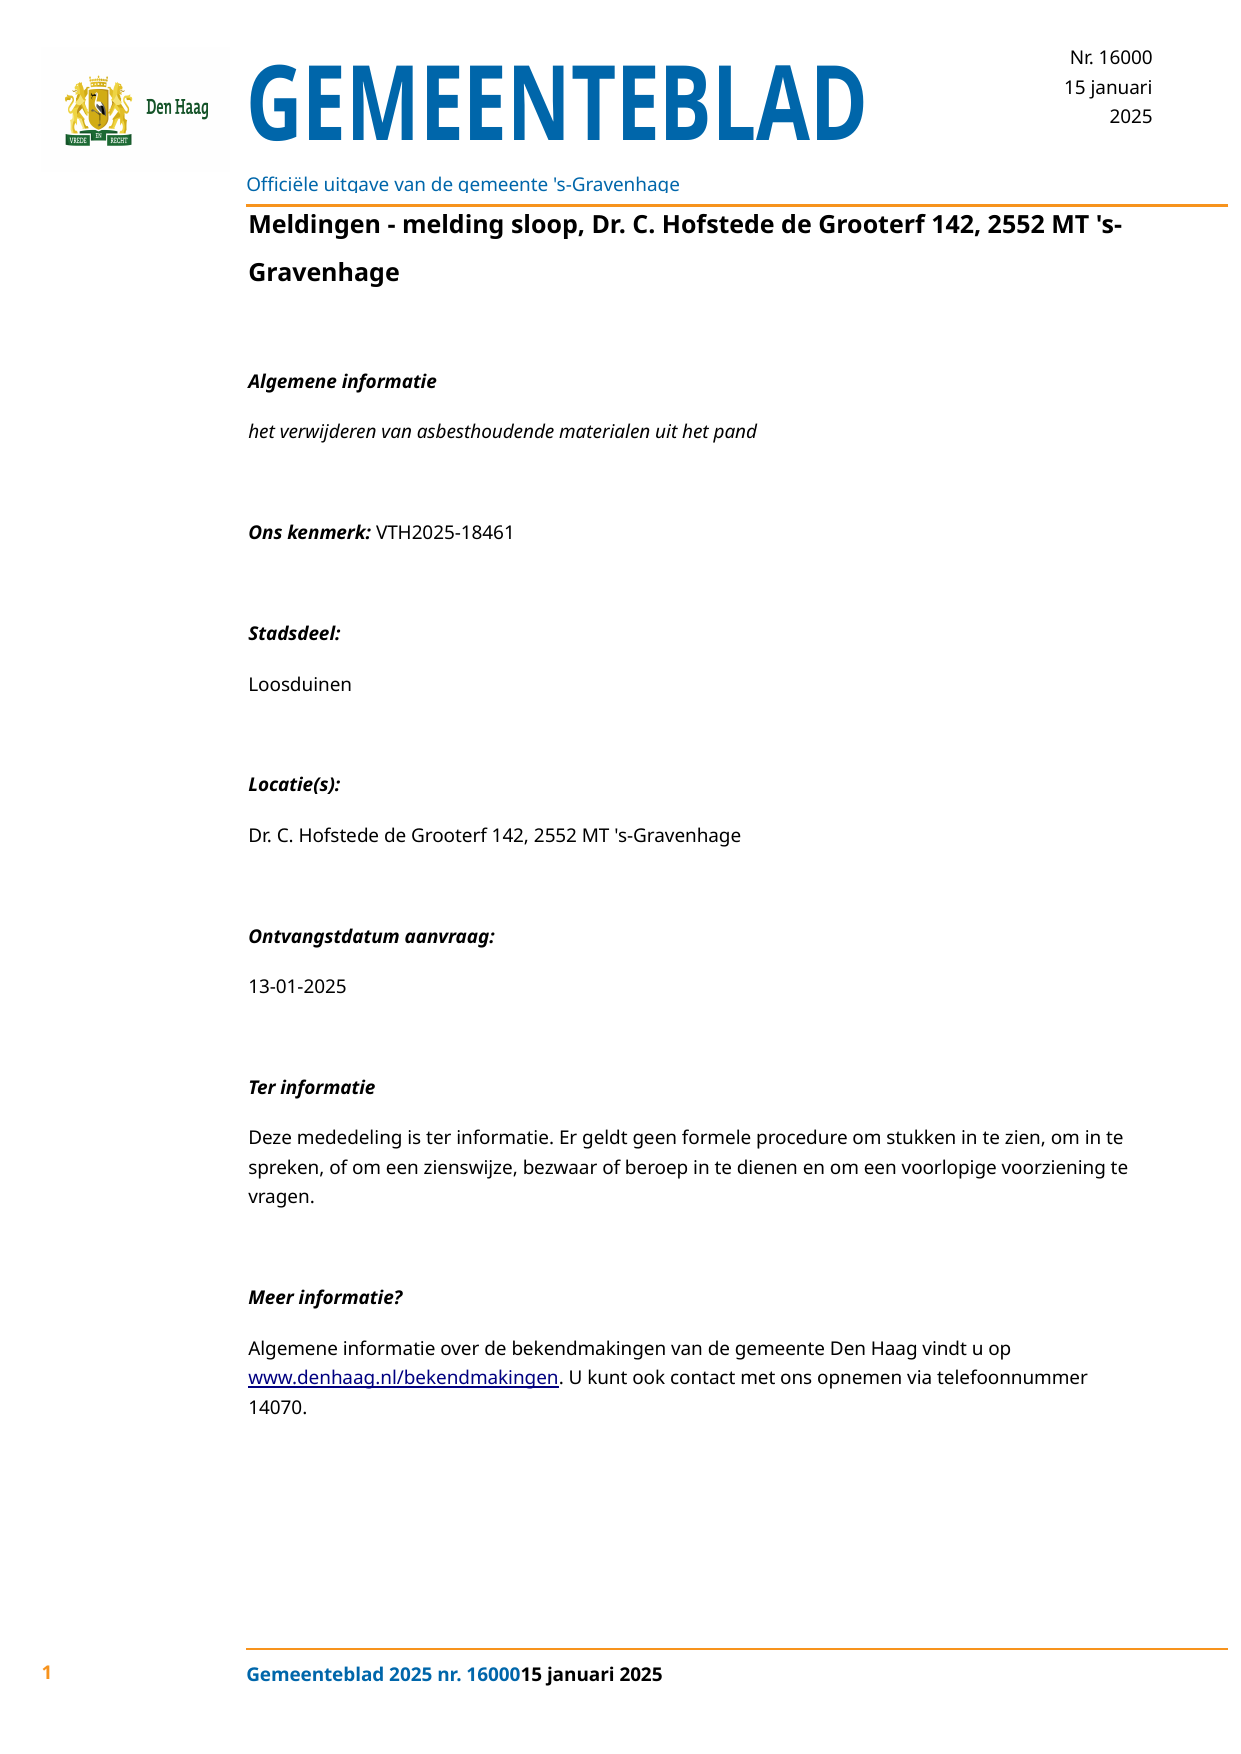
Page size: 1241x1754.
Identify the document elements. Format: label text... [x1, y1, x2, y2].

text Deze mededeling is ter informatie. Er geldt geen formele procedure om stukken in te zien, om in te spreken, of om een zienswijze, bezwaar of beroep in te dienen en om een voorlopige voorziening te vragen. [248, 1124, 1152, 1209]
text 13-01-2025 [248, 973, 1152, 999]
text Stadsdeel: [248, 620, 1152, 646]
text het verwijderen van asbesthoudende materialen uit het pand [248, 419, 1152, 444]
text Loosduinen [248, 671, 1152, 697]
text Ter informatie [248, 1074, 1152, 1100]
text Ontvangstdatum aanvraag: [248, 923, 1152, 949]
text Ons kenmerk: VTH2025-18461 [248, 519, 1152, 545]
text Meldingen - melding sloop, Dr. C. Hofstede de Grooterf 142, 2552 MT 's-Gravenhage [248, 207, 1152, 288]
text Algemene informatie [248, 368, 1152, 394]
text Locatie(s): [248, 772, 1152, 797]
text Meer informatie? [248, 1284, 1152, 1310]
picture [41, 47, 231, 172]
text Algemene informatie over de bekendmakingen van de gemeente Den Haag vindt u op www.denhaag.nl/bekendmakingen. U kunt ook contact met ons opnemen via telefoonnummer 14070. [248, 1335, 1152, 1420]
text Dr. C. Hofstede de Grooterf 142, 2552 MT 's-Gravenhage [248, 822, 1152, 848]
